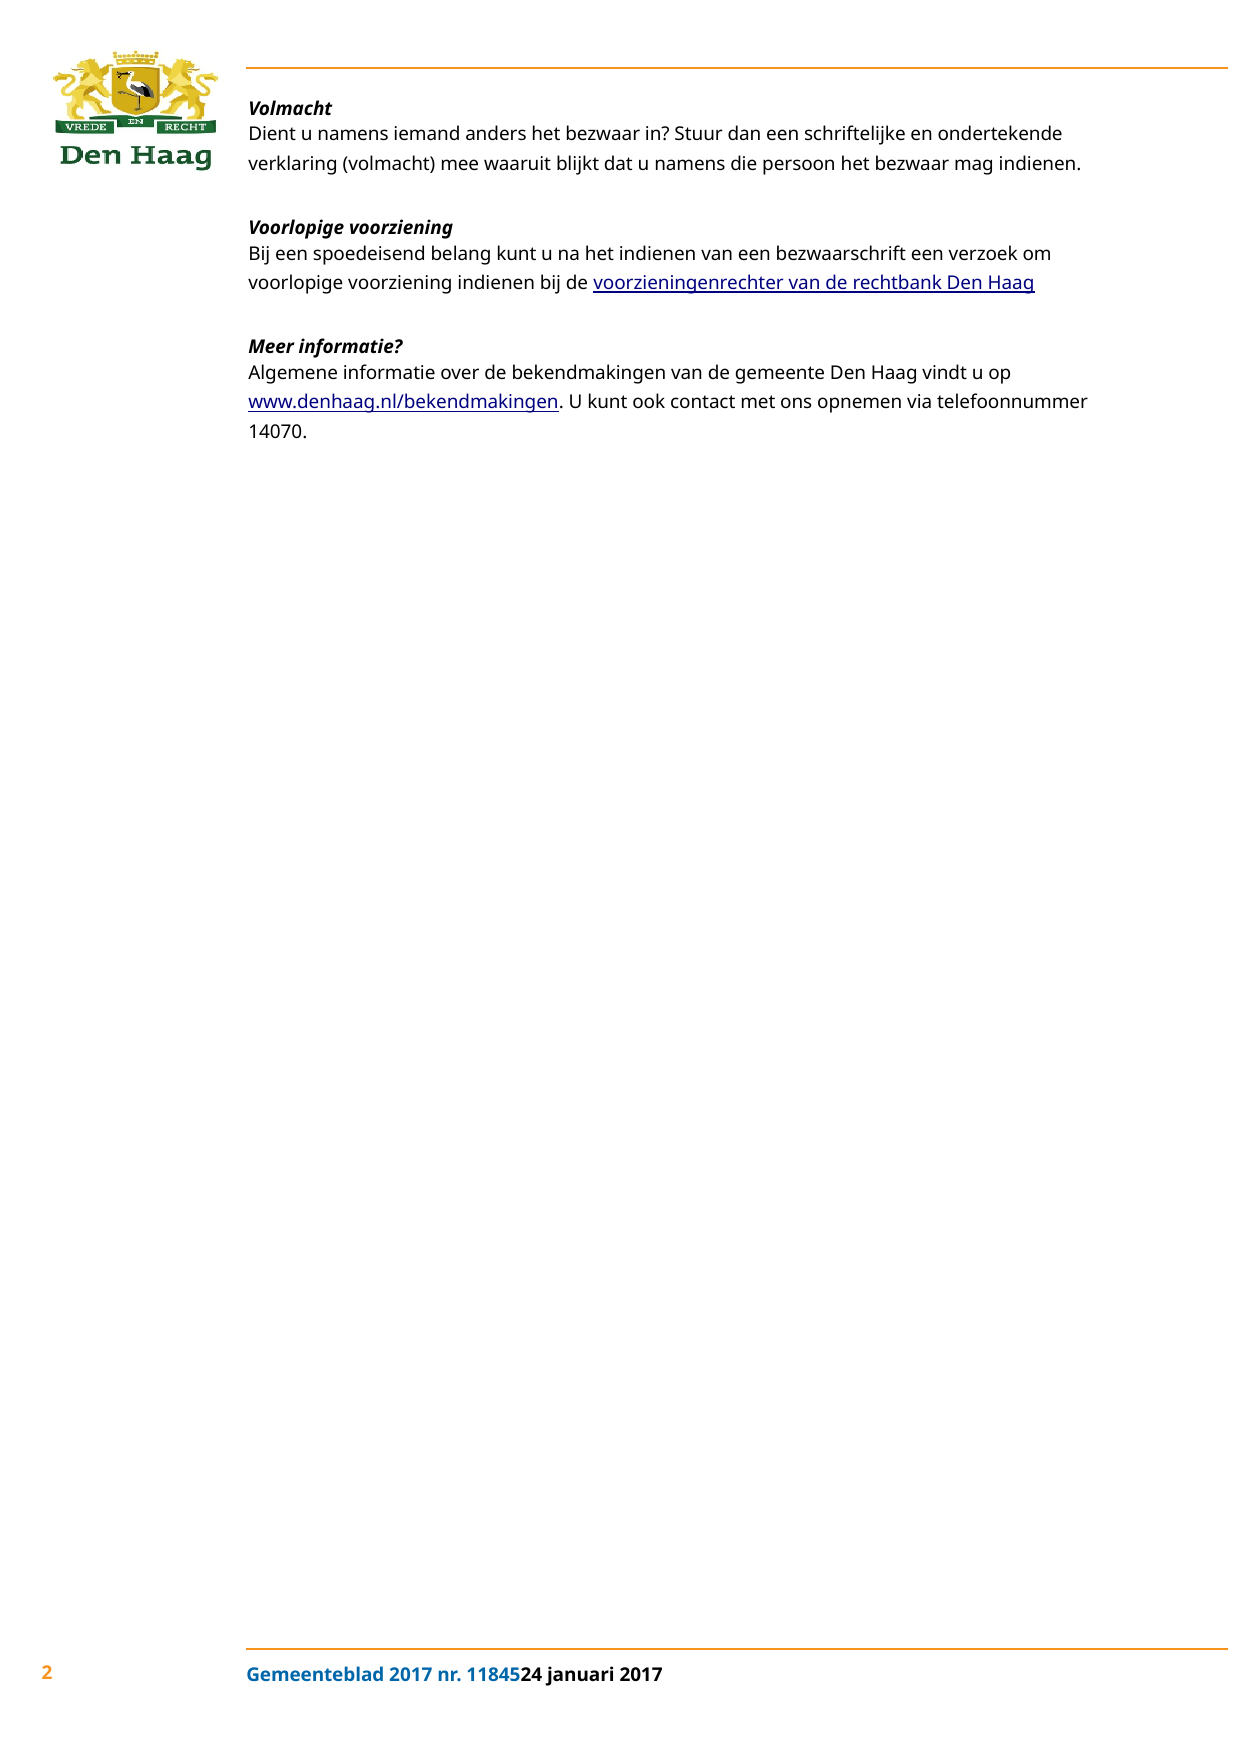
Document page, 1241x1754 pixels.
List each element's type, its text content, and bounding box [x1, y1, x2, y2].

text Algemene informatie over de bekendmakingen van de gemeente Den Haag vindt u op www.denhaag.nl/bekendmakingen. U kunt ook contact met ons opnemen via telefoonnummer 14070. [248, 359, 1152, 444]
text Voorlopige voorziening [248, 214, 1152, 240]
text Volmacht [248, 95, 1152, 121]
text Meer informatie? [248, 333, 1152, 359]
text Dient u namens iemand anders het bezwaar in? Stuur dan een schriftelijke en ondertekende verklaring (volmacht) mee waaruit blijkt dat u namens die persoon het bezwaar mag indienen. [248, 121, 1152, 176]
text Bij een spoedeisend belang kunt u na het indienen van een bezwaarschrift een verzoek om voorlopige voorziening indienen bij de voorzieningenrechter van de rechtbank Den Haag [248, 240, 1152, 295]
picture [41, 47, 231, 172]
